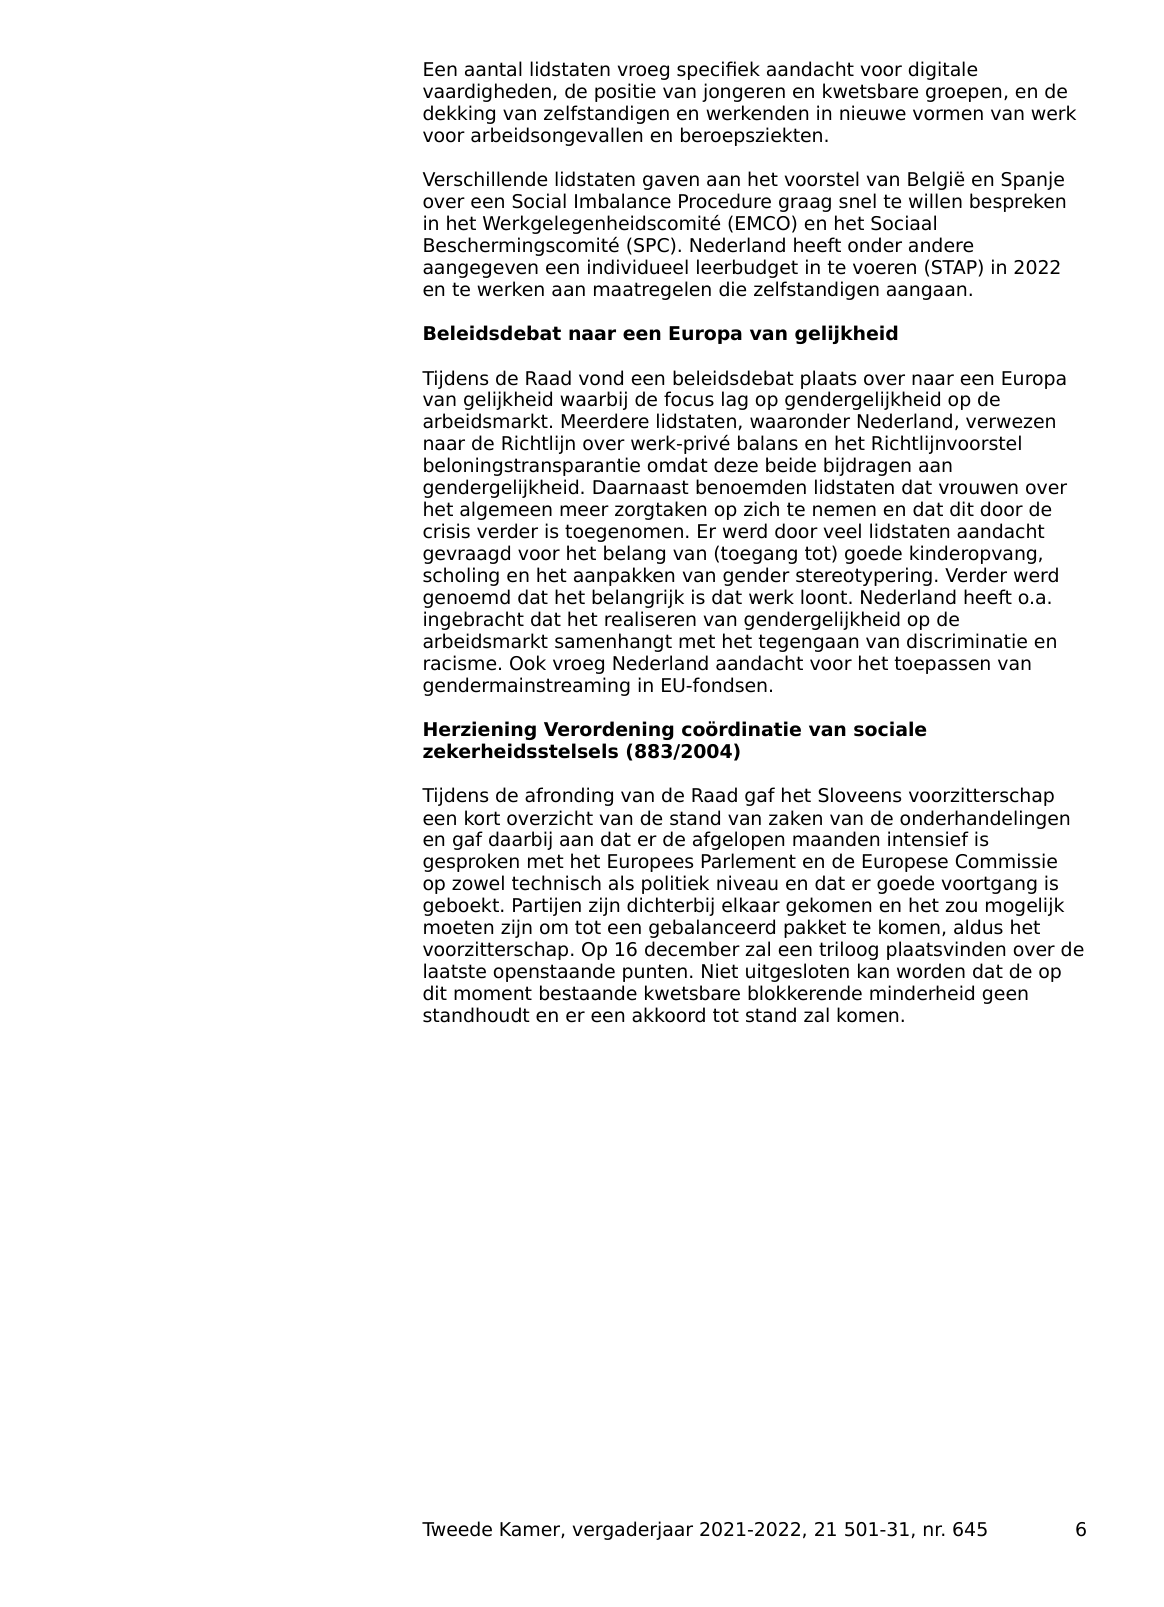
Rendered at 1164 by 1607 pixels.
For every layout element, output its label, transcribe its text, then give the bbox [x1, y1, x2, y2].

subtitle Herziening Verordening coördinatie van sociale zekerheidsstelsels (883/2004) [422, 719, 1087, 763]
text Tijdens de Raad vond een beleidsdebat plaats over naar een Europa van gelijkheid waarbij de focus lag op gendergelijkheid op de arbeidsmarkt. Meerdere lidstaten, waaronder Nederland, verwezen naar de Richtlijn over werk-privé balans en het Richtlijnvoorstel beloningstransparantie omdat deze beide bijdragen aan gendergelijkheid. Daarnaast benoemden lidstaten dat vrouwen over het algemeen meer zorgtaken op zich te nemen en dat dit door de crisis verder is toegenomen. Er werd door veel lidstaten aandacht gevraagd voor het belang van (toegang tot) goede kinderopvang, scholing en het aanpakken van gender stereotypering. Verder werd genoemd dat het belangrijk is dat werk loont. Nederland heeft o.a. ingebracht dat het realiseren van gendergelijkheid op de arbeidsmarkt samenhangt met het tegengaan van discriminatie en racisme. Ook vroeg Nederland aandacht voor het toepassen van gendermainstreaming in EU-fondsen. [422, 367, 1087, 697]
subtitle Beleidsdebat naar een Europa van gelijkheid [422, 323, 1087, 345]
text Een aantal lidstaten vroeg specifiek aandacht voor digitale vaardigheden, de positie van jongeren en kwetsbare groepen, en de dekking van zelfstandigen en werkenden in nieuwe vormen van werk voor arbeidsongevallen en beroepsziekten. [422, 59, 1087, 147]
text Verschillende lidstaten gaven aan het voorstel van België en Spanje over een Social Imbalance Procedure graag snel te willen bespreken in het Werkgelegenheidscomité (EMCO) en het Sociaal Beschermingscomité (SPC). Nederland heeft onder andere aangegeven een individueel leerbudget in te voeren (STAP) in 2022 en te werken aan maatregelen die zelfstandigen aangaan. [422, 169, 1087, 301]
text Tijdens de afronding van de Raad gaf het Sloveens voorzitterschap een kort overzicht van de stand van zaken van de onderhandelingen en gaf daarbij aan dat er de afgelopen maanden intensief is gesproken met het Europees Parlement en de Europese Commissie op zowel technisch als politiek niveau en dat er goede voortgang is geboekt. Partijen zijn dichterbij elkaar gekomen en het zou mogelijk moeten zijn om tot een gebalanceerd pakket te komen, aldus het voorzitterschap. Op 16 december zal een triloog plaatsvinden over de laatste openstaande punten. Niet uitgesloten kan worden dat de op dit moment bestaande kwetsbare blokkerende minderheid geen standhoudt en er een akkoord tot stand zal komen. [422, 785, 1087, 1027]
